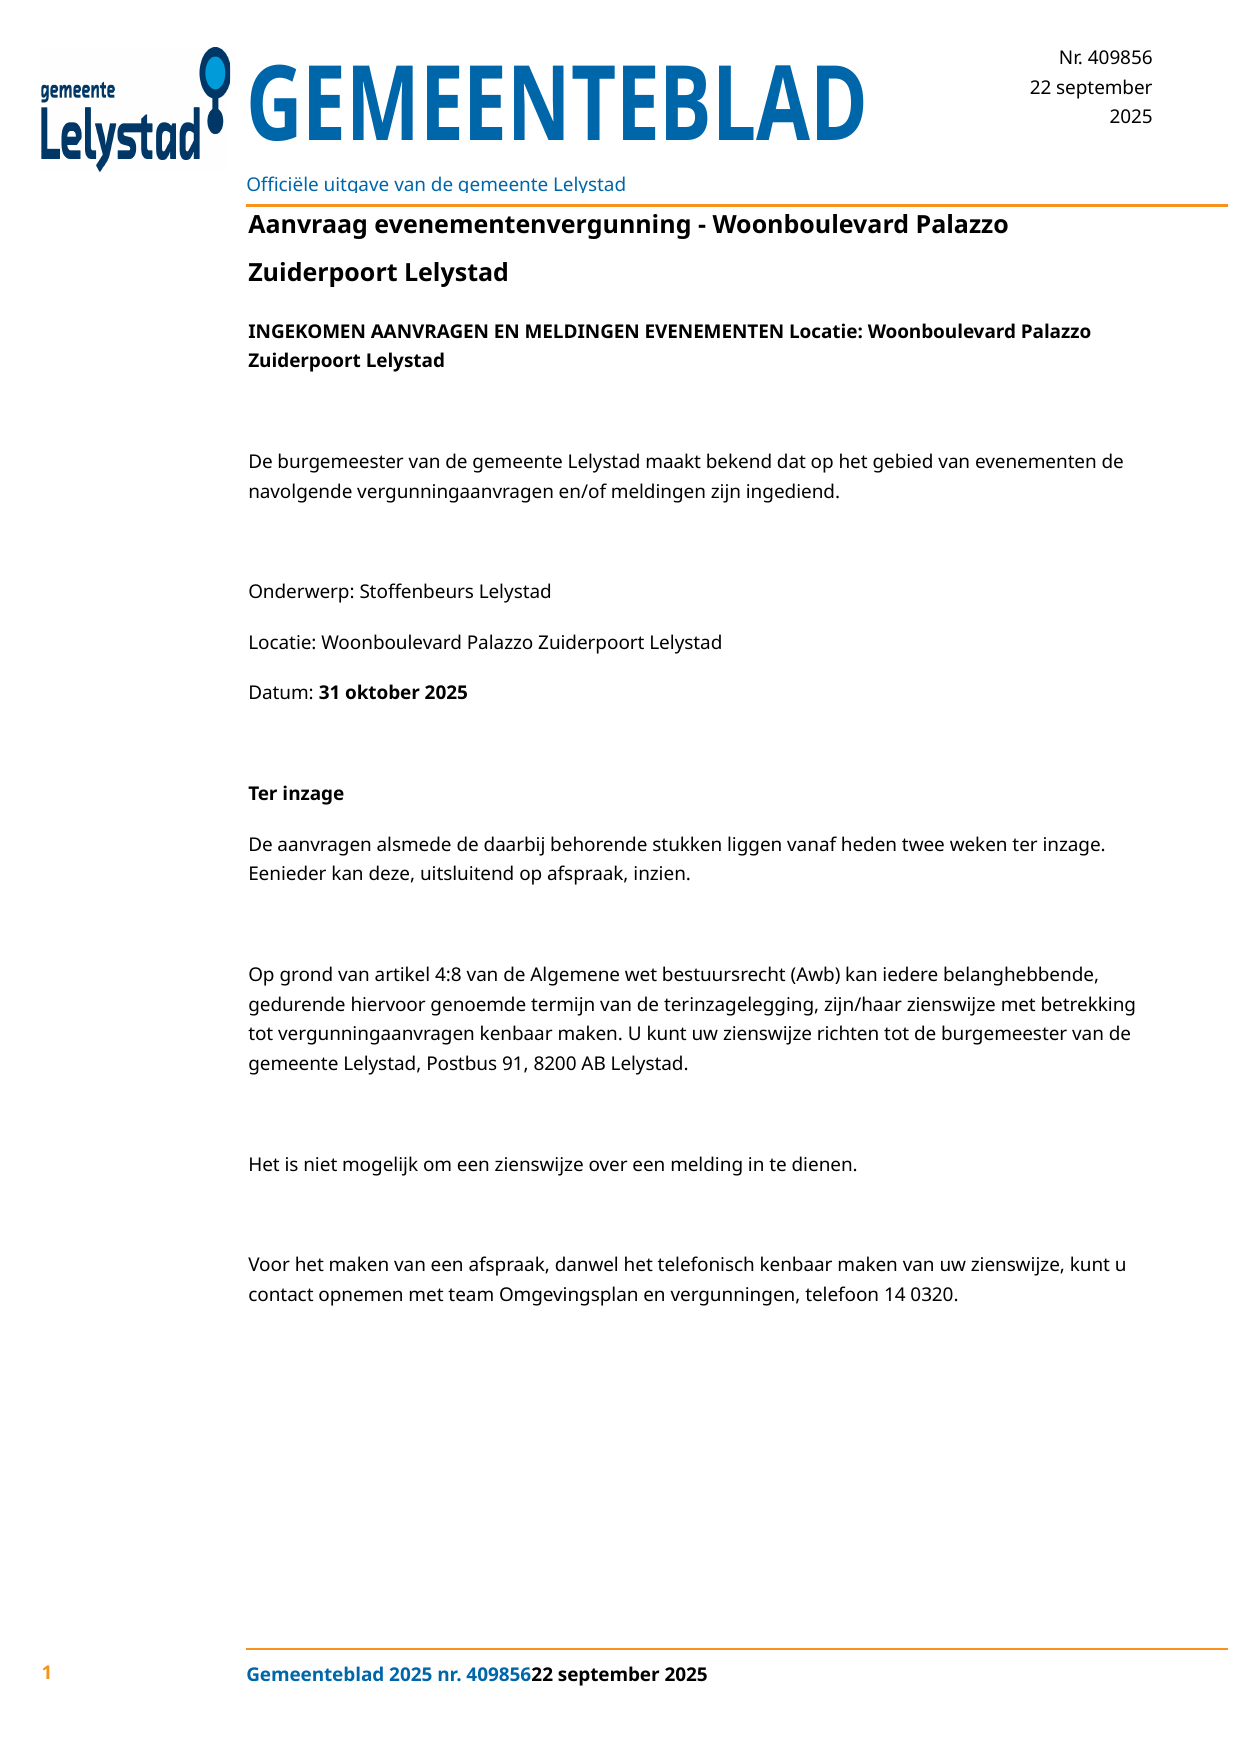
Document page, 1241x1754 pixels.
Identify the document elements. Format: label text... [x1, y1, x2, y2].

text Datum: 31 oktober 2025 [248, 679, 1152, 705]
text INGEKOMEN AANVRAGEN EN MELDINGEN EVENEMENTEN Locatie: Woonboulevard Palazzo Zuiderpoort Lelystad [248, 318, 1152, 373]
picture [41, 47, 231, 172]
text Ter inzage [248, 780, 1152, 806]
text De burgemeester van de gemeente Lelystad maakt bekend dat op het gebied van evenementen de navolgende vergunningaanvragen en/of meldingen zijn ingediend. [248, 448, 1152, 504]
text Voor het maken van een afspraak, danwel het telefonisch kenbaar maken van uw zienswijze, kunt u contact opnemen met team Omgevingsplan en vergunningen, telefoon 14 0320. [248, 1252, 1152, 1307]
text Op grond van artikel 4:8 van de Algemene wet bestuursrecht (Awb) kan iedere belanghebbende, gedurende hiervoor genoemde termijn van de terinzagelegging, zijn/haar zienswijze met betrekking tot vergunningaanvragen kenbaar maken. U kunt uw zienswijze richten tot de burgemeester van de gemeente Lelystad, Postbus 91, 8200 AB Lelystad. [248, 961, 1152, 1076]
text Onderwerp: Stoffenbeurs Lelystad [248, 579, 1152, 604]
text De aanvragen alsmede de daarbij behorende stukken liggen vanaf heden twee weken ter inzage. Eenieder kan deze, uitsluitend op afspraak, inzien. [248, 831, 1152, 886]
text Locatie: Woonboulevard Palazzo Zuiderpoort Lelystad [248, 629, 1152, 655]
text Aanvraag evenementenvergunning - Woonboulevard Palazzo Zuiderpoort Lelystad [248, 207, 1152, 288]
text Het is niet mogelijk om een zienswijze over een melding in te dienen. [248, 1151, 1152, 1177]
